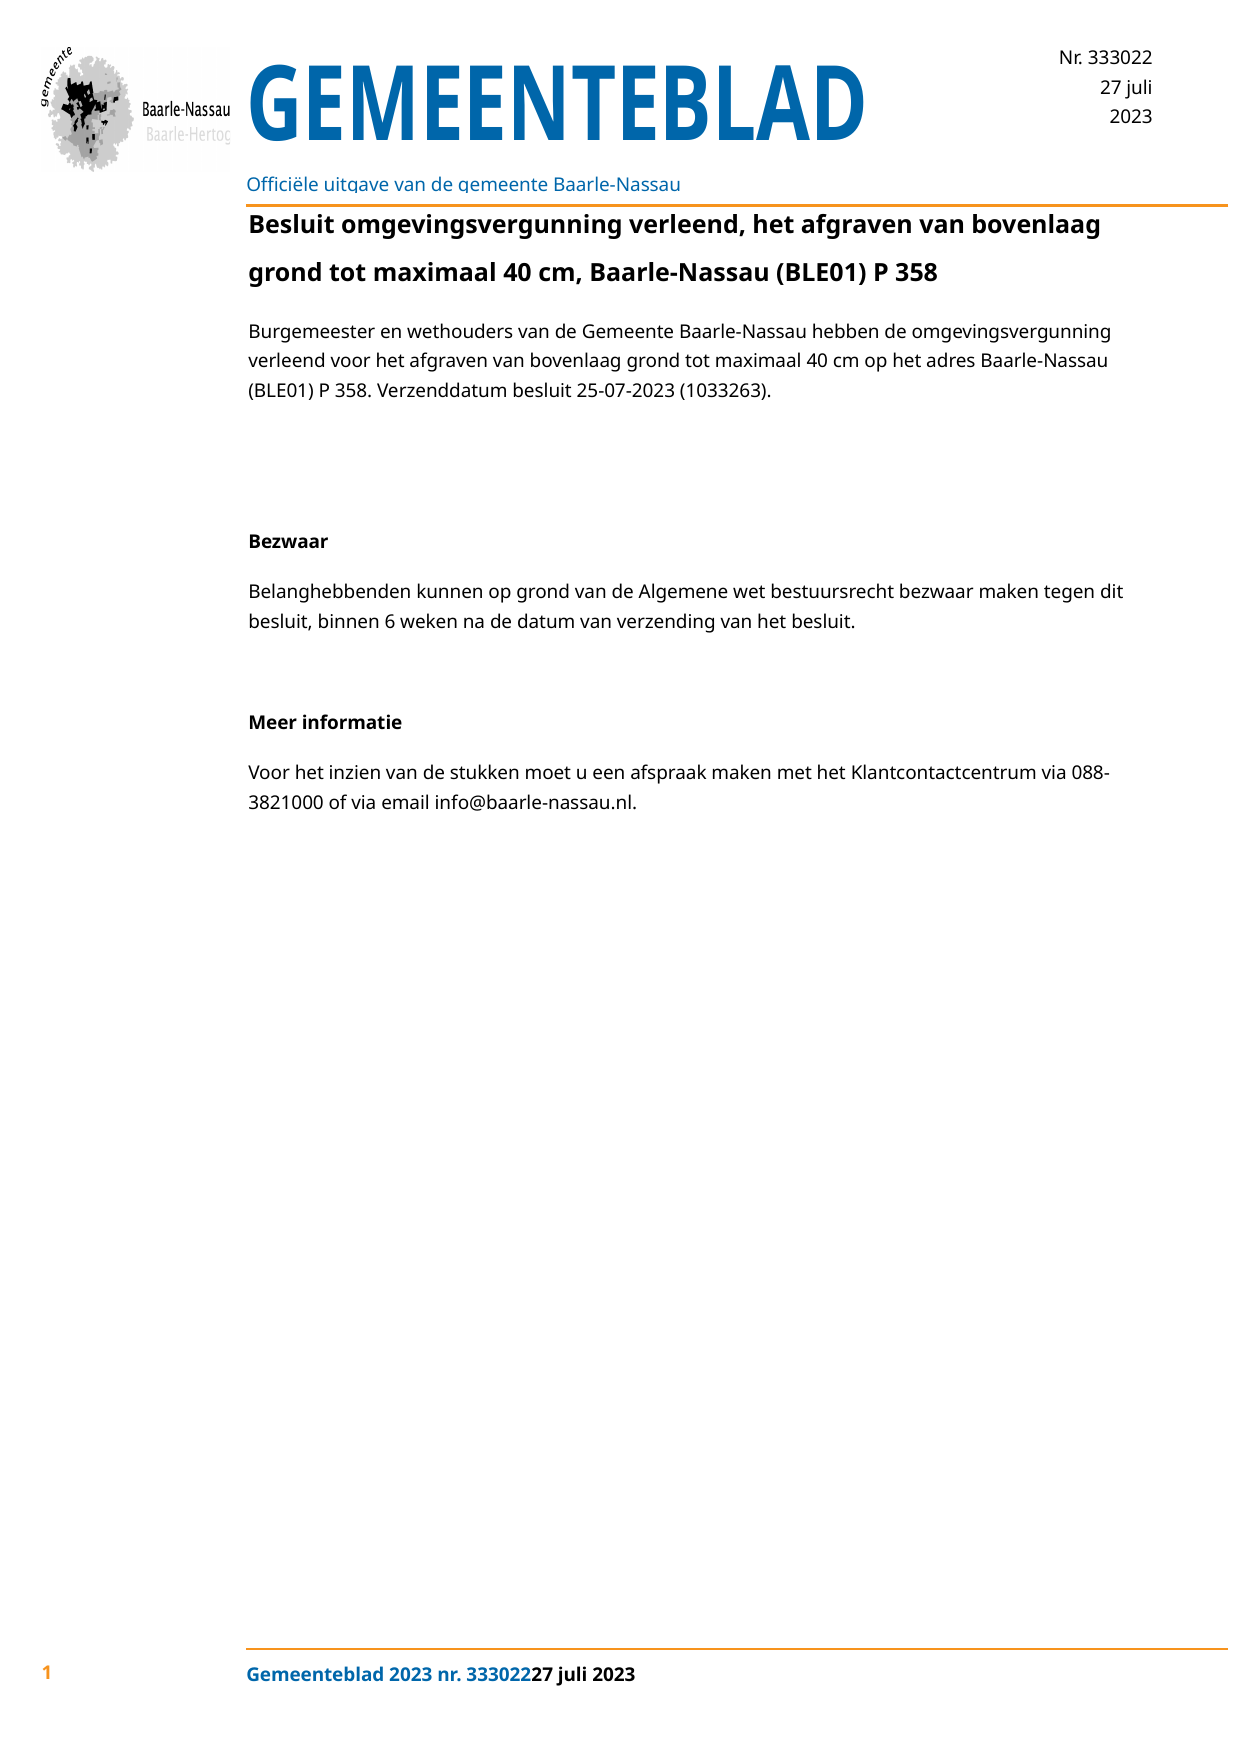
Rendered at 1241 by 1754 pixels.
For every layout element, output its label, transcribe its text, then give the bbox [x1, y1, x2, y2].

text Belanghebbenden kunnen op grond van de Algemene wet bestuursrecht bezwaar maken tegen dit besluit, binnen 6 weken na de datum van verzending van het besluit. [248, 579, 1152, 634]
text Voor het inzien van de stukken moet u een afspraak maken met het Klantcontactcentrum via 088-3821000 of via email info@baarle-nassau.nl. [248, 759, 1152, 815]
text Besluit omgevingsvergunning verleend, het afgraven van bovenlaag grond tot maximaal 40 cm, Baarle-Nassau (BLE01) P 358 [248, 207, 1152, 288]
text Meer informatie [248, 709, 1152, 735]
picture [41, 47, 231, 172]
text Bezwaar [248, 528, 1152, 554]
text Burgemeester en wethouders van de Gemeente Baarle-Nassau hebben de omgevingsvergunning verleend voor het afgraven van bovenlaag grond tot maximaal 40 cm op het adres Baarle-Nassau (BLE01) P 358. Verzenddatum besluit 25-07-2023 (1033263). [248, 318, 1152, 403]
